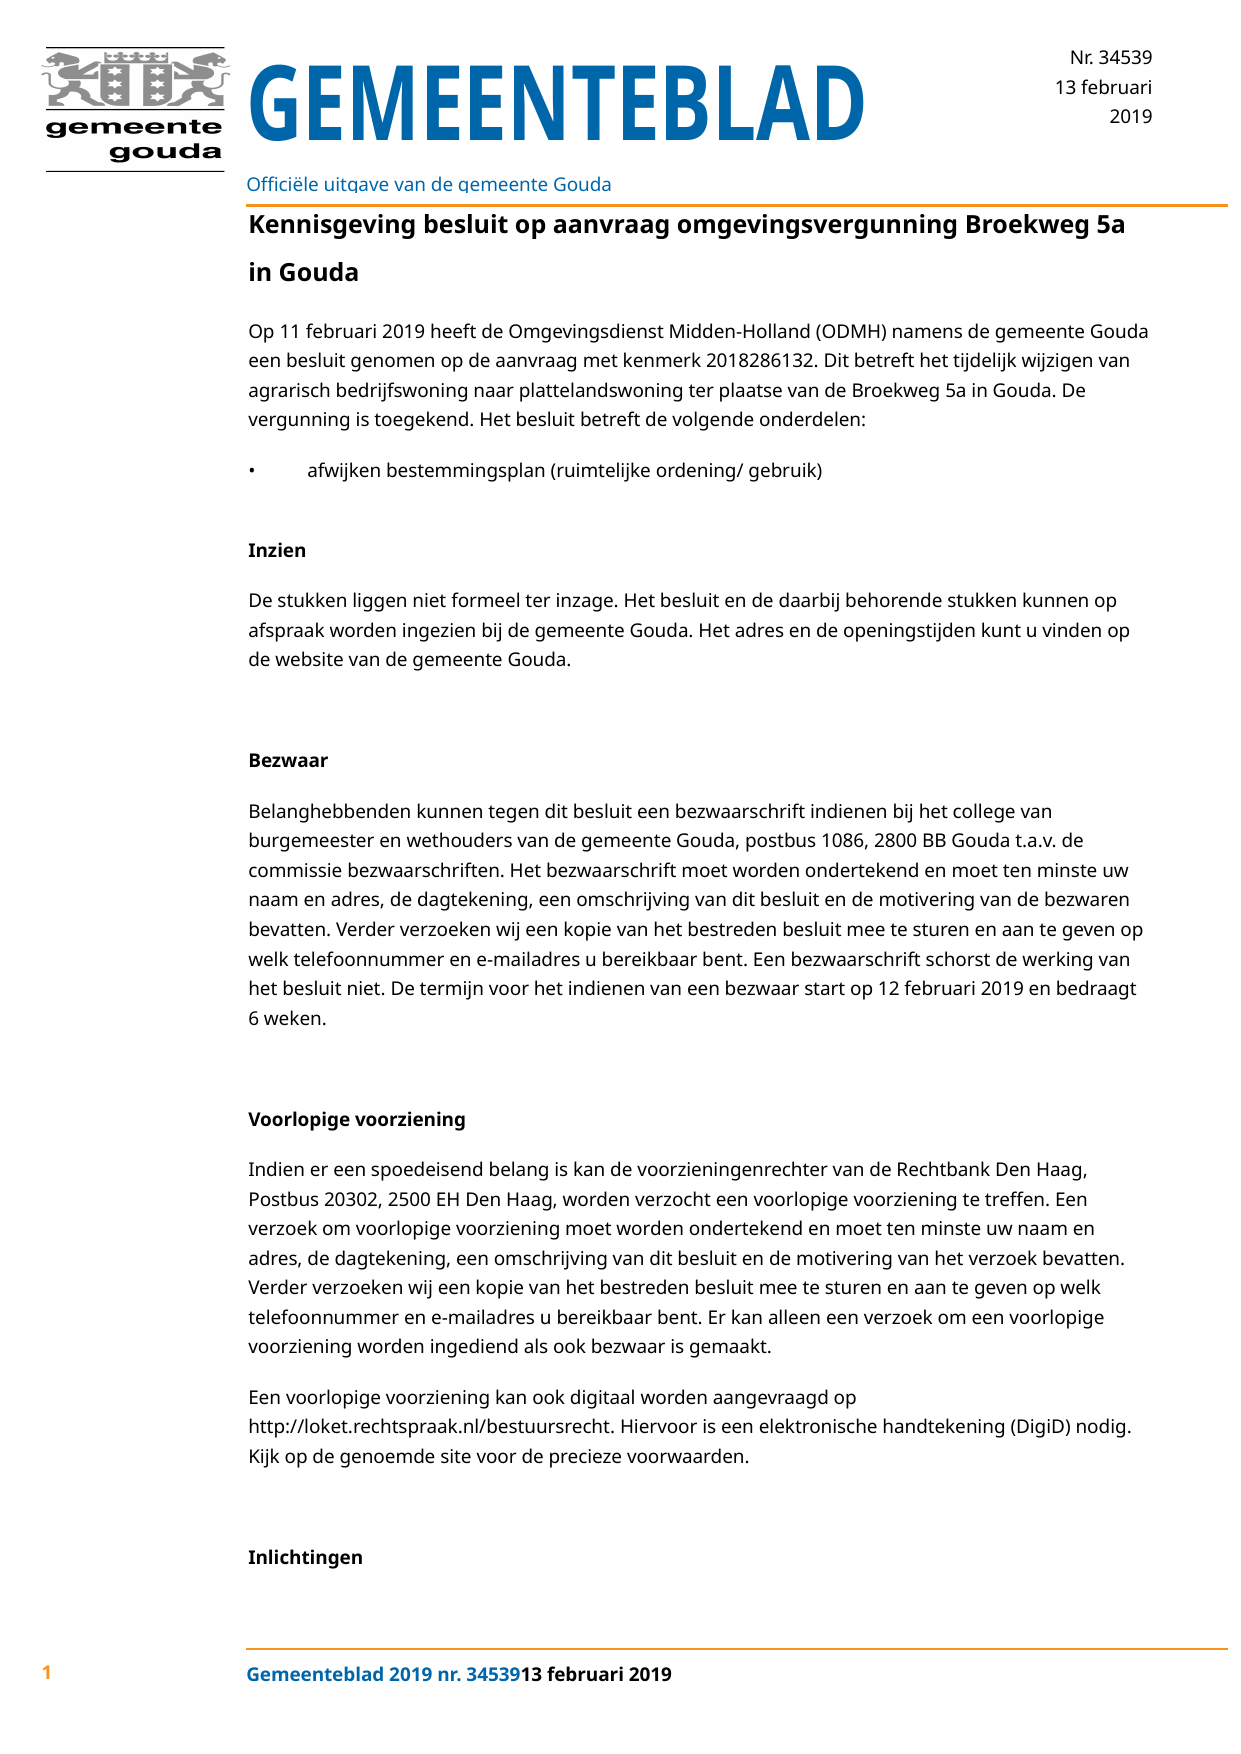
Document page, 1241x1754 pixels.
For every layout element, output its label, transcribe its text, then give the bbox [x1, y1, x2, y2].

list afwijken bestemmingsplan (ruimtelijke ordening/ gebruik) [248, 457, 1152, 483]
text Een voorlopige voorziening kan ook digitaal worden aangevraagd op http://loket.rechtspraak.nl/bestuursrecht. Hiervoor is een elektronische handtekening (DigiD) nodig. Kijk op de genoemde site voor de precieze voorwaarden. [248, 1384, 1152, 1469]
text Inlichtingen [248, 1544, 1152, 1570]
text Belanghebbenden kunnen tegen dit besluit een bezwaarschrift indienen bij het college van burgemeester en wethouders van de gemeente Gouda, postbus 1086, 2800 BB Gouda t.a.v. de commissie bezwaarschriften. Het bezwaarschrift moet worden ondertekend en moet ten minste uw naam en adres, de dagtekening, een omschrijving van dit besluit en de motivering van de bezwaren bevatten. Verder verzoeken wij een kopie van het bestreden besluit mee te sturen en aan te geven op welk telefoonnummer en e-mailadres u bereikbaar bent. Een bezwaarschrift schorst de werking van het besluit niet. De termijn voor het indienen van een bezwaar start op 12 februari 2019 en bedraagt 6 weken. [248, 798, 1152, 1031]
text Voorlopige voorziening [248, 1106, 1152, 1132]
text Bezwaar [248, 747, 1152, 773]
text Indien er een spoedeisend belang is kan de voorzieningenrechter van de Rechtbank Den Haag, Postbus 20302, 2500 EH Den Haag, worden verzocht een voorlopige voorziening te treffen. Een verzoek om voorlopige voorziening moet worden ondertekend en moet ten minste uw naam en adres, de dagtekening, een omschrijving van dit besluit en de motivering van het verzoek bevatten. Verder verzoeken wij een kopie van het bestreden besluit mee te sturen en aan te geven op welk telefoonnummer en e-mailadres u bereikbaar bent. Er kan alleen een verzoek om een voorlopige voorziening worden ingediend als ook bezwaar is gemaakt. [248, 1156, 1152, 1359]
picture [41, 47, 231, 172]
text De stukken liggen niet formeel ter inzage. Het besluit en de daarbij behorende stukken kunnen op afspraak worden ingezien bij de gemeente Gouda. Het adres en de openingstijden kunt u vinden op de website van de gemeente Gouda. [248, 587, 1152, 672]
text Inzien [248, 537, 1152, 563]
text Kennisgeving besluit op aanvraag omgevingsvergunning Broekweg 5a in Gouda [248, 207, 1152, 288]
text Op 11 februari 2019 heeft de Omgevingsdienst Midden-Holland (ODMH) namens de gemeente Gouda een besluit genomen op de aanvraag met kenmerk 2018286132. Dit betreft het tijdelijk wijzigen van agrarisch bedrijfswoning naar plattelandswoning ter plaatse van de Broekweg 5a in Gouda. De vergunning is toegekend. Het besluit betreft de volgende onderdelen: [248, 318, 1152, 432]
